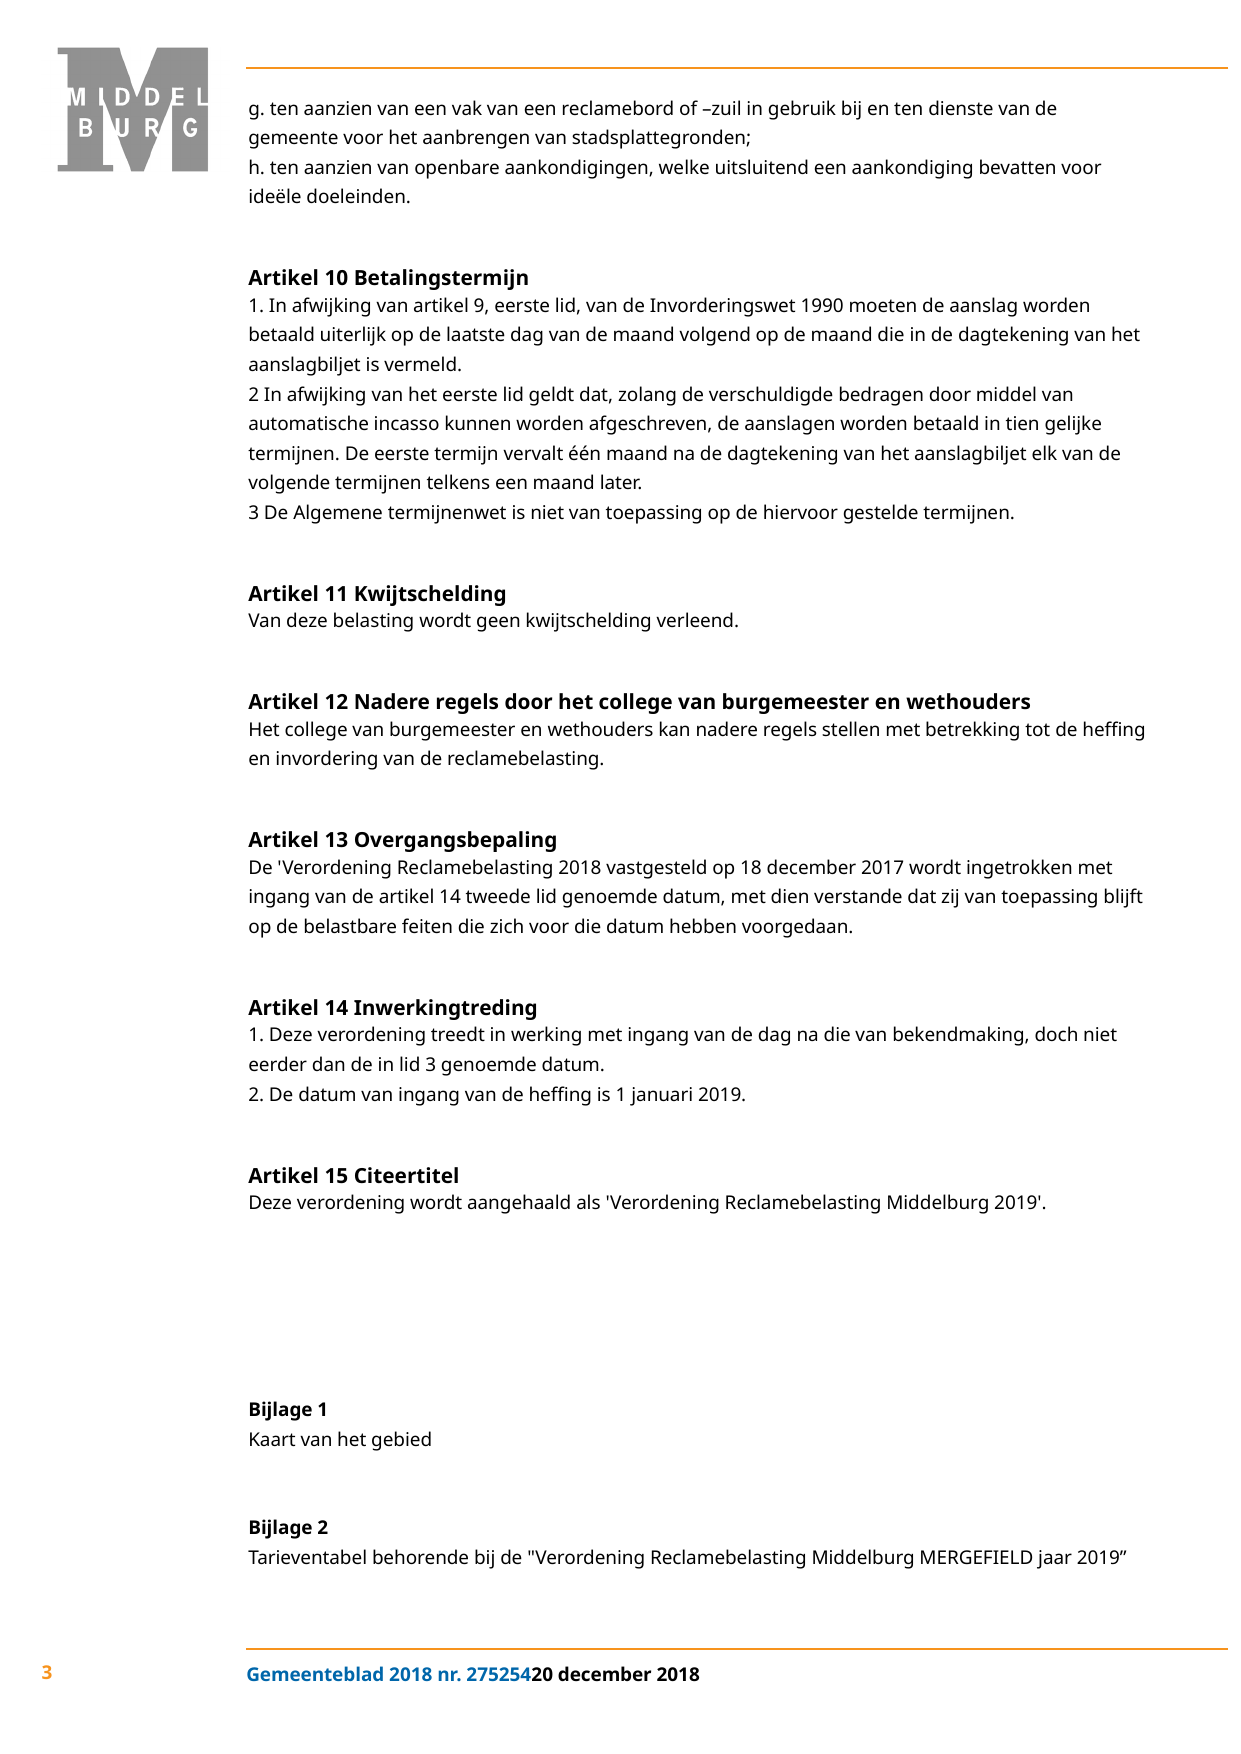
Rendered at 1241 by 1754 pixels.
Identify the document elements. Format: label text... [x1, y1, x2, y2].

text 1. Deze verordening treedt in werking met ingang van de dag na die van bekendmaking, doch niet eerder dan de in lid 3 genoemde datum. [248, 1022, 1152, 1077]
text Het college van burgemeester en wethouders kan nadere regels stellen met betrekking tot de heffing en invordering van de reclamebelasting. [248, 716, 1152, 771]
picture [41, 47, 231, 172]
text Van deze belasting wordt geen kwijtschelding verleend. [248, 607, 1152, 633]
text Bijlage 1 [248, 1396, 1152, 1422]
text Kaart van het gebied [248, 1426, 1152, 1452]
text 2 In afwijking van het eerste lid geldt dat, zolang de verschuldigde bedragen door middel van automatische incasso kunnen worden afgeschreven, de aanslagen worden betaald in tien gelijke termijnen. De eerste termijn vervalt één maand na de dagtekening van het aanslagbiljet elk van de volgende termijnen telkens een maand later. [248, 381, 1152, 495]
text Artikel 14 Inwerkingtreding [248, 993, 1152, 1022]
text Artikel 10 Betalingstermijn [248, 263, 1152, 292]
text Bijlage 2 [248, 1514, 1152, 1540]
text Deze verordening wordt aangehaald als 'Verordening Reclamebelasting Middelburg 2019'. [248, 1189, 1152, 1215]
text h. ten aanzien van openbare aankondigingen, welke uitsluitend een aankondiging bevatten voor ideële doeleinden. [248, 154, 1152, 209]
text g. ten aanzien van een vak van een reclamebord of –zuil in gebruik bij en ten dienste van de gemeente voor het aanbrengen van stadsplattegronden; [248, 95, 1152, 150]
text Artikel 13 Overgangsbepaling [248, 826, 1152, 854]
text 3 De Algemene termijnenwet is niet van toepassing op de hiervoor gestelde termijnen. [248, 499, 1152, 525]
text Artikel 11 Kwijtschelding [248, 579, 1152, 607]
text De 'Verordening Reclamebelasting 2018 vastgesteld op 18 december 2017 wordt ingetrokken met ingang van de artikel 14 tweede lid genoemde datum, met dien verstande dat zij van toepassing blijft op de belastbare feiten die zich voor die datum hebben voorgedaan. [248, 854, 1152, 939]
text 2. De datum van ingang van de heffing is 1 januari 2019. [248, 1081, 1152, 1106]
text Tarieventabel behorende bij de "Verordening Reclamebelasting Middelburg MERGEFIELD jaar 2019” [248, 1544, 1152, 1570]
text Artikel 12 Nadere regels door het college van burgemeester en wethouders [248, 687, 1152, 716]
text 1. In afwijking van artikel 9, eerste lid, van de Invorderingswet 1990 moeten de aanslag worden betaald uiterlijk op de laatste dag van de maand volgend op de maand die in de dagtekening van het aanslagbiljet is vermeld. [248, 292, 1152, 377]
text Artikel 15 Citeertitel [248, 1161, 1152, 1189]
